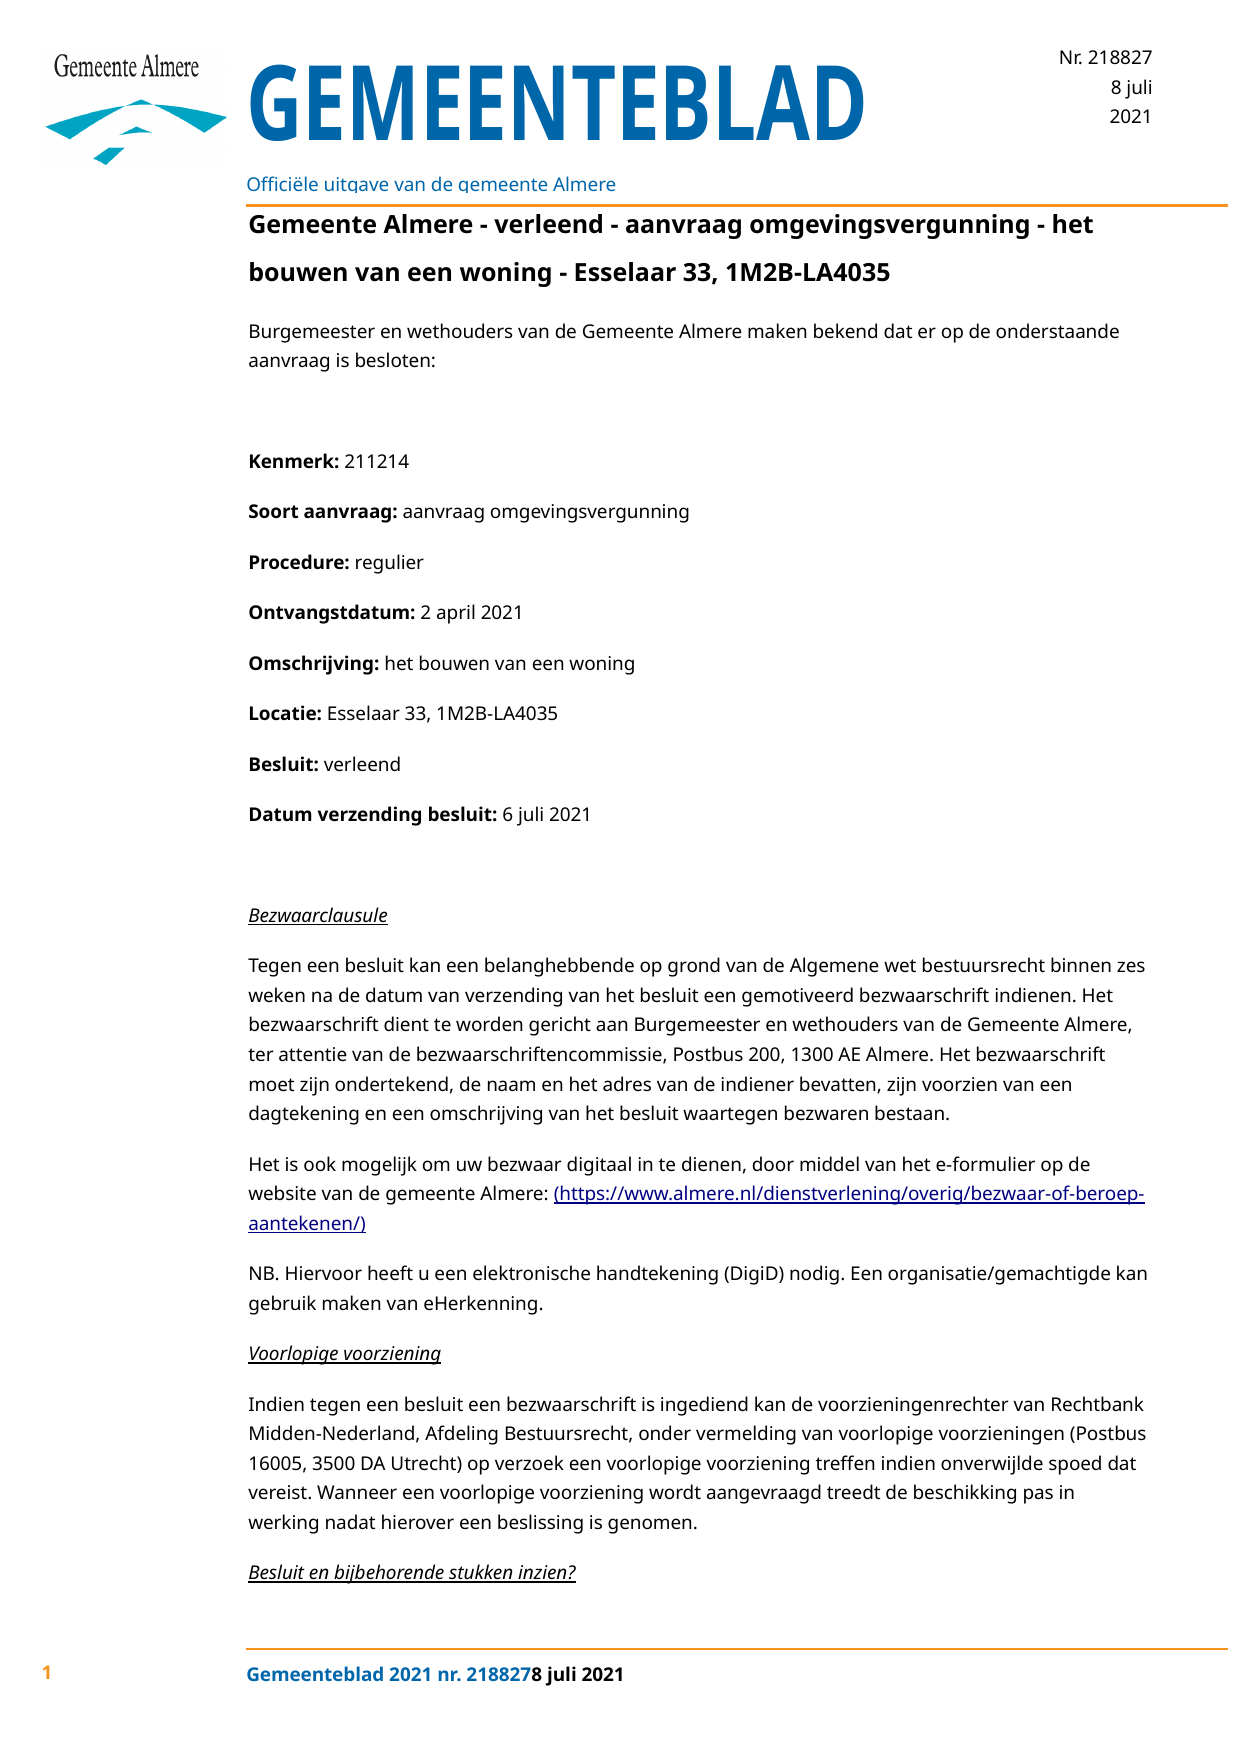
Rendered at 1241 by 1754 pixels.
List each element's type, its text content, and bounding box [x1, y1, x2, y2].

text Locatie: Esselaar 33, 1M2B-LA4035 [248, 700, 1152, 726]
text Ontvangstdatum: 2 april 2021 [248, 599, 1152, 625]
text Indien tegen een besluit een bezwaarschrift is ingediend kan de voorzieningenrechter van Rechtbank Midden-Nederland, Afdeling Bestuursrecht, onder vermelding van voorlopige voorzieningen (Postbus 16005, 3500 DA Utrecht) op verzoek een voorlopige voorziening treffen indien onverwijlde spoed dat vereist. Wanneer een voorlopige voorziening wordt aangevraagd treedt de beschikking pas in werking nadat hierover een beslissing is genomen. [248, 1391, 1152, 1535]
text Bezwaarclausule [248, 902, 1152, 928]
text Omschrijving: het bouwen van een woning [248, 650, 1152, 676]
text Voorlopige voorziening [248, 1340, 1152, 1366]
text Tegen een besluit kan een belanghebbende op grond van de Algemene wet bestuursrecht binnen zes weken na de datum van verzending van het besluit een gemotiveerd bezwaarschrift indienen. Het bezwaarschrift dient te worden gericht aan Burgemeester en wethouders van de Gemeente Almere, ter attentie van de bezwaarschriftencommissie, Postbus 200, 1300 AE Almere. Het bezwaarschrift moet zijn ondertekend, de naam en het adres van de indiener bevatten, zijn voorzien van een dagtekening en een omschrijving van het besluit waartegen bezwaren bestaan. [248, 952, 1152, 1126]
text Het is ook mogelijk om uw bezwaar digitaal in te dienen, door middel van het e-formulier op de website van de gemeente Almere: (https://www.almere.nl/dienstverlening/overig/bezwaar-of-beroep-aantekenen/) [248, 1151, 1152, 1236]
text Besluit en bijbehorende stukken inzien? [248, 1559, 1152, 1585]
text Burgemeester en wethouders van de Gemeente Almere maken bekend dat er op de onderstaande aanvraag is besloten: [248, 318, 1152, 373]
text Gemeente Almere - verleend - aanvraag omgevingsvergunning - het bouwen van een woning - Esselaar 33, 1M2B-LA4035 [248, 207, 1152, 288]
text Procedure: regulier [248, 549, 1152, 575]
text Besluit: verleend [248, 751, 1152, 777]
picture [41, 47, 231, 172]
text NB. Hiervoor heeft u een elektronische handtekening (DigiD) nodig. Een organisatie/gemachtigde kan gebruik maken van eHerkenning. [248, 1260, 1152, 1316]
text Kenmerk: 211214 [248, 448, 1152, 474]
text Soort aanvraag: aanvraag omgevingsvergunning [248, 499, 1152, 524]
text Datum verzending besluit: 6 juli 2021 [248, 801, 1152, 827]
